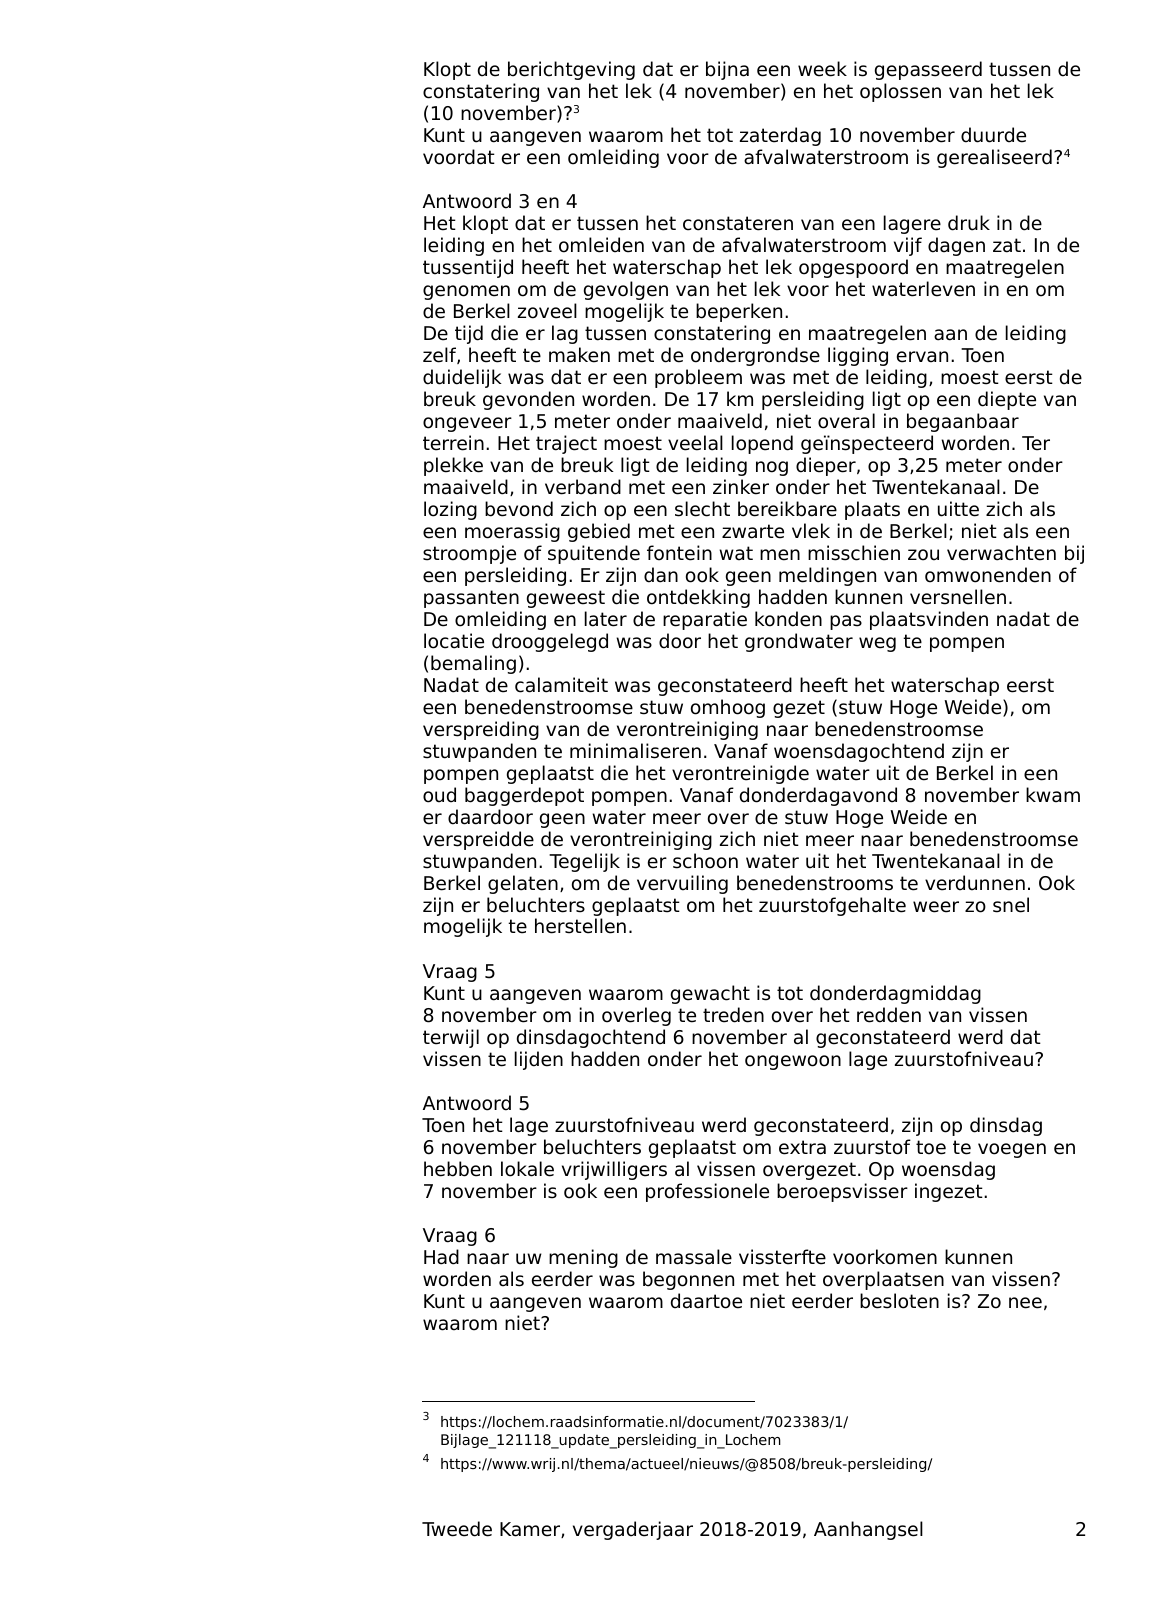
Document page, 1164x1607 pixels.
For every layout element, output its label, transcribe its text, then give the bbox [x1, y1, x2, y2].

text Toen het lage zuurstofniveau werd geconstateerd, zijn op dinsdag 6 november beluchters geplaatst om extra zuurstof toe te voegen en hebben lokale vrijwilligers al vissen overgezet. Op woensdag 7 november is ook een professionele beroepsvisser ingezet. [422, 1115, 1087, 1203]
text De tijd die er lag tussen constatering en maatregelen aan de leiding zelf, heeft te maken met de ondergrondse ligging ervan. Toen duidelijk was dat er een probleem was met de leiding, moest eerst de breuk gevonden worden. De 17 km persleiding ligt op een diepte van ongeveer 1,5 meter onder maaiveld, niet overal in begaanbaar terrein. Het traject moest veelal lopend geïnspecteerd worden. Ter plekke van de breuk ligt de leiding nog dieper, op 3,25 meter onder maaiveld, in verband met een zinker onder het Twentekanaal. De lozing bevond zich op een slecht bereikbare plaats en uitte zich als een moerassig gebied met een zwarte vlek in de Berkel; niet als een stroompje of spuitende fontein wat men misschien zou verwachten bij een persleiding. Er zijn dan ook geen meldingen van omwonenden of passanten geweest die ontdekking hadden kunnen versnellen. [422, 323, 1087, 609]
text https://lochem.raadsinformatie.nl/document/7023383/1/Bijlage_121118_update_persleiding_in_Lochem [422, 1410, 1087, 1449]
text De omleiding en later de reparatie konden pas plaatsvinden nadat de locatie drooggelegd was door het grondwater weg te pompen (bemaling). [422, 609, 1087, 675]
text Had naar uw mening de massale vissterfte voorkomen kunnen worden als eerder was begonnen met het overplaatsen van vissen? Kunt u aangeven waarom daartoe niet eerder besloten is? Zo nee, waarom niet? [422, 1247, 1087, 1335]
text Vraag 6 [422, 1225, 1087, 1247]
text Klopt de berichtgeving dat er bijna een week is gepasseerd tussen de constatering van het lek (4 november) en het oplossen van het lek (10 november)? [422, 59, 1087, 125]
text Antwoord 3 en 4 [422, 191, 1087, 213]
text https://www.wrij.nl/thema/actueel/nieuws/@8508/breuk-persleiding/ [422, 1452, 1087, 1474]
text Kunt u aangeven waarom het tot zaterdag 10 november duurde voordat er een omleiding voor de afvalwaterstroom is gerealiseerd? [422, 125, 1087, 169]
text Vraag 5 [422, 961, 1087, 983]
text Het klopt dat er tussen het constateren van een lagere druk in de leiding en het omleiden van de afvalwaterstroom vijf dagen zat. In de tussentijd heeft het waterschap het lek opgespoord en maatregelen genomen om de gevolgen van het lek voor het waterleven in en om de Berkel zoveel mogelijk te beperken. [422, 213, 1087, 323]
text Nadat de calamiteit was geconstateerd heeft het waterschap eerst een benedenstroomse stuw omhoog gezet (stuw Hoge Weide), om verspreiding van de verontreiniging naar benedenstroomse stuwpanden te minimaliseren. Vanaf woensdagochtend zijn er pompen geplaatst die het verontreinigde water uit de Berkel in een oud baggerdepot pompen. Vanaf donderdagavond 8 november kwam er daardoor geen water meer over de stuw Hoge Weide en verspreidde de verontreiniging zich niet meer naar benedenstroomse stuwpanden. Tegelijk is er schoon water uit het Twentekanaal in de Berkel gelaten, om de vervuiling benedenstrooms te verdunnen. Ook zijn er beluchters geplaatst om het zuurstofgehalte weer zo snel mogelijk te herstellen. [422, 675, 1087, 938]
text Antwoord 5 [422, 1093, 1087, 1115]
text Kunt u aangeven waarom gewacht is tot donderdagmiddag 8 november om in overleg te treden over het redden van vissen terwijl op dinsdagochtend 6 november al geconstateerd werd dat vissen te lijden hadden onder het ongewoon lage zuurstofniveau? [422, 983, 1087, 1071]
